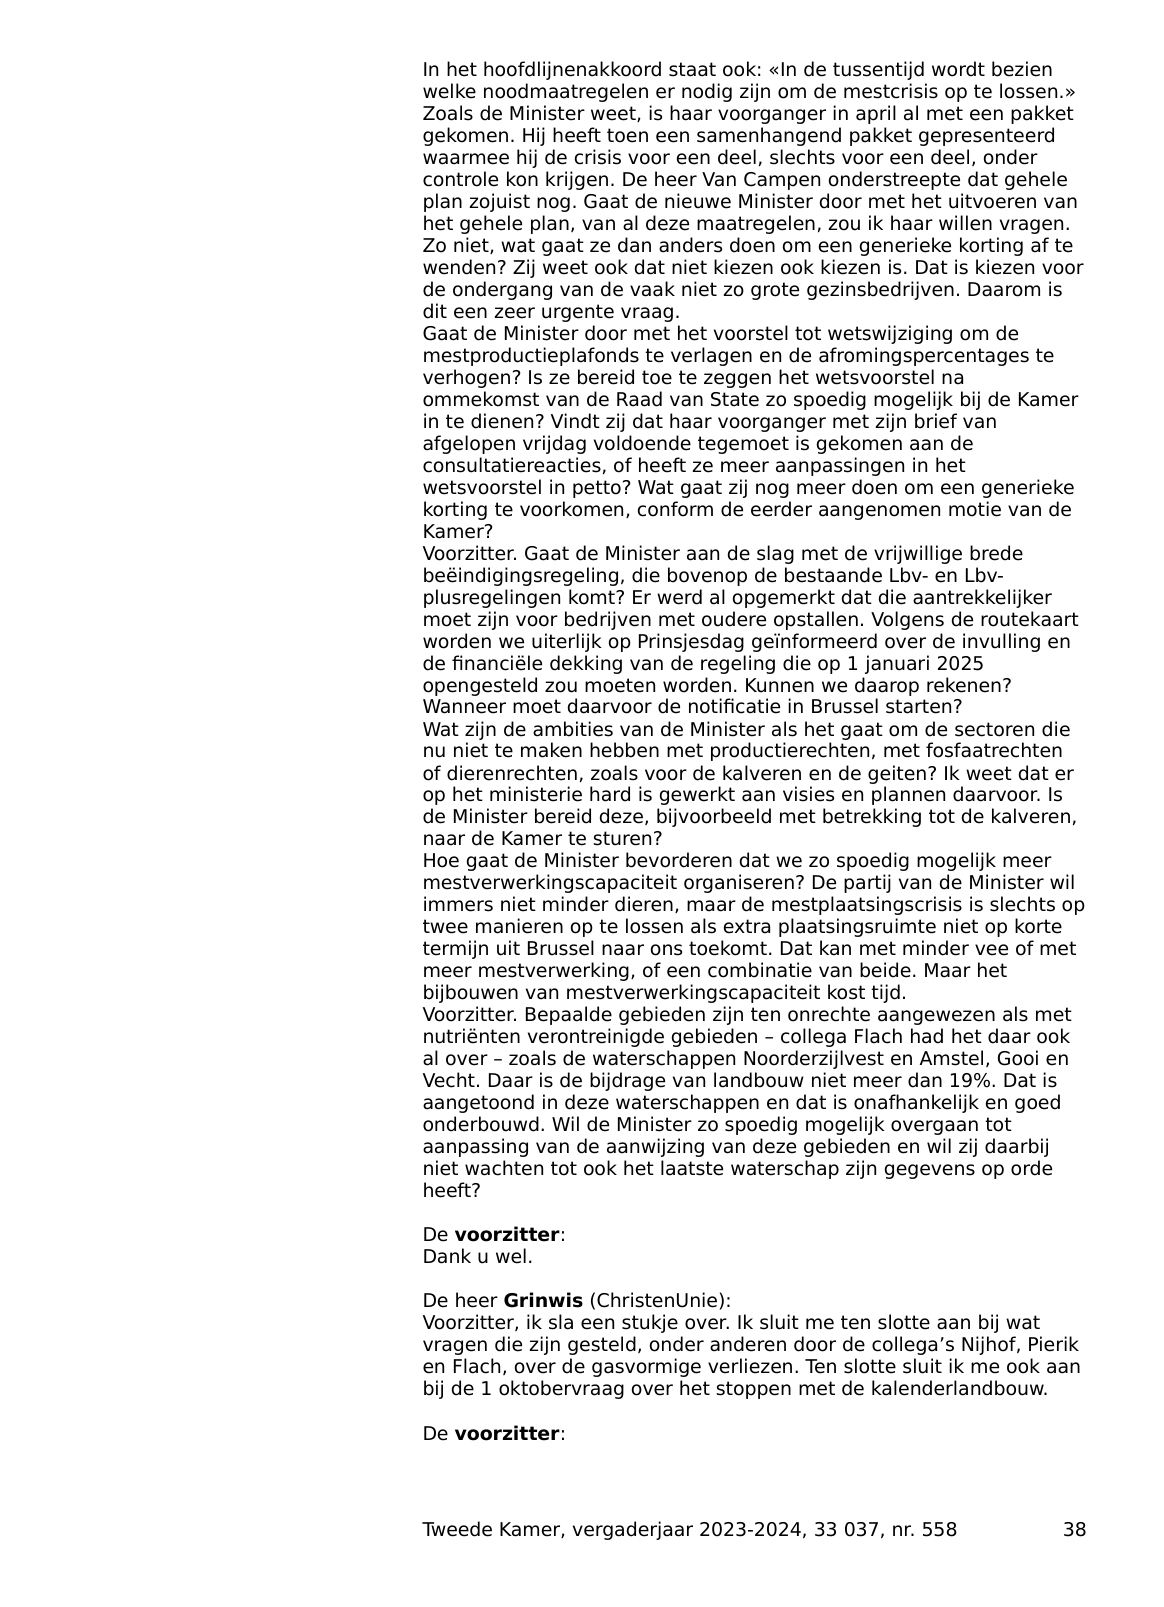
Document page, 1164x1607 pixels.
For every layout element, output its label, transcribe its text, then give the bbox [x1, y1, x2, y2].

text De voorzitter: [422, 1422, 1087, 1444]
text Wat zijn de ambities van de Minister als het gaat om de sectoren die nu niet te maken hebben met productierechten, met fosfaatrechten of dierenrechten, zoals voor de kalveren en de geiten? Ik weet dat er op het ministerie hard is gewerkt aan visies en plannen daarvoor. Is de Minister bereid deze, bijvoorbeeld met betrekking tot de kalveren, naar de Kamer te sturen? [422, 718, 1087, 850]
text De heer Grinwis (ChristenUnie): [422, 1290, 1087, 1312]
text Voorzitter, ik sla een stukje over. Ik sluit me ten slotte aan bij wat vragen die zijn gesteld, onder anderen door de collega’s Nijhof, Pierik en Flach, over de gasvormige verliezen. Ten slotte sluit ik me ook aan bij de 1 oktobervraag over het stoppen met de kalenderlandbouw. [422, 1312, 1087, 1400]
text De voorzitter: [422, 1224, 1087, 1246]
text In het hoofdlijnenakkoord staat ook: «In de tussentijd wordt bezien welke noodmaatregelen er nodig zijn om de mestcrisis op te lossen.» Zoals de Minister weet, is haar voorganger in april al met een pakket gekomen. Hij heeft toen een samenhangend pakket gepresenteerd waarmee hij de crisis voor een deel, slechts voor een deel, onder controle kon krijgen. De heer Van Campen onderstreepte dat gehele plan zojuist nog. Gaat de nieuwe Minister door met het uitvoeren van het gehele plan, van al deze maatregelen, zou ik haar willen vragen. Zo niet, wat gaat ze dan anders doen om een generieke korting af te wenden? Zij weet ook dat niet kiezen ook kiezen is. Dat is kiezen voor de ondergang van de vaak niet zo grote gezinsbedrijven. Daarom is dit een zeer urgente vraag. [422, 59, 1087, 323]
text Dank u wel. [422, 1246, 1087, 1268]
text Voorzitter. Bepaalde gebieden zijn ten onrechte aangewezen als met nutriënten verontreinigde gebieden – collega Flach had het daar ook al over – zoals de waterschappen Noorderzijlvest en Amstel, Gooi en Vecht. Daar is de bijdrage van landbouw niet meer dan 19%. Dat is aangetoond in deze waterschappen en dat is onafhankelijk en goed onderbouwd. Wil de Minister zo spoedig mogelijk overgaan tot aanpassing van de aanwijzing van deze gebieden en wil zij daarbij niet wachten tot ook het laatste waterschap zijn gegevens op orde heeft? [422, 1004, 1087, 1202]
text Voorzitter. Gaat de Minister aan de slag met de vrijwillige brede beëindigingsregeling, die bovenop de bestaande Lbv- en Lbv-plusregelingen komt? Er werd al opgemerkt dat die aantrekkelijker moet zijn voor bedrijven met oudere opstallen. Volgens de routekaart worden we uiterlijk op Prinsjesdag geïnformeerd over de invulling en de financiële dekking van de regeling die op 1 januari 2025 opengesteld zou moeten worden. Kunnen we daarop rekenen? Wanneer moet daarvoor de notificatie in Brussel starten? [422, 543, 1087, 718]
text Gaat de Minister door met het voorstel tot wetswijziging om de mestproductieplafonds te verlagen en de afromingspercentages te verhogen? Is ze bereid toe te zeggen het wetsvoorstel na ommekomst van de Raad van State zo spoedig mogelijk bij de Kamer in te dienen? Vindt zij dat haar voorganger met zijn brief van afgelopen vrijdag voldoende tegemoet is gekomen aan de consultatiereacties, of heeft ze meer aanpassingen in het wetsvoorstel in petto? Wat gaat zij nog meer doen om een generieke korting te voorkomen, conform de eerder aangenomen motie van de Kamer? [422, 323, 1087, 543]
text Hoe gaat de Minister bevorderen dat we zo spoedig mogelijk meer mestverwerkingscapaciteit organiseren? De partij van de Minister wil immers niet minder dieren, maar de mestplaatsingscrisis is slechts op twee manieren op te lossen als extra plaatsingsruimte niet op korte termijn uit Brussel naar ons toekomt. Dat kan met minder vee of met meer mestverwerking, of een combinatie van beide. Maar het bijbouwen van mestverwerkingscapaciteit kost tijd. [422, 850, 1087, 1004]
